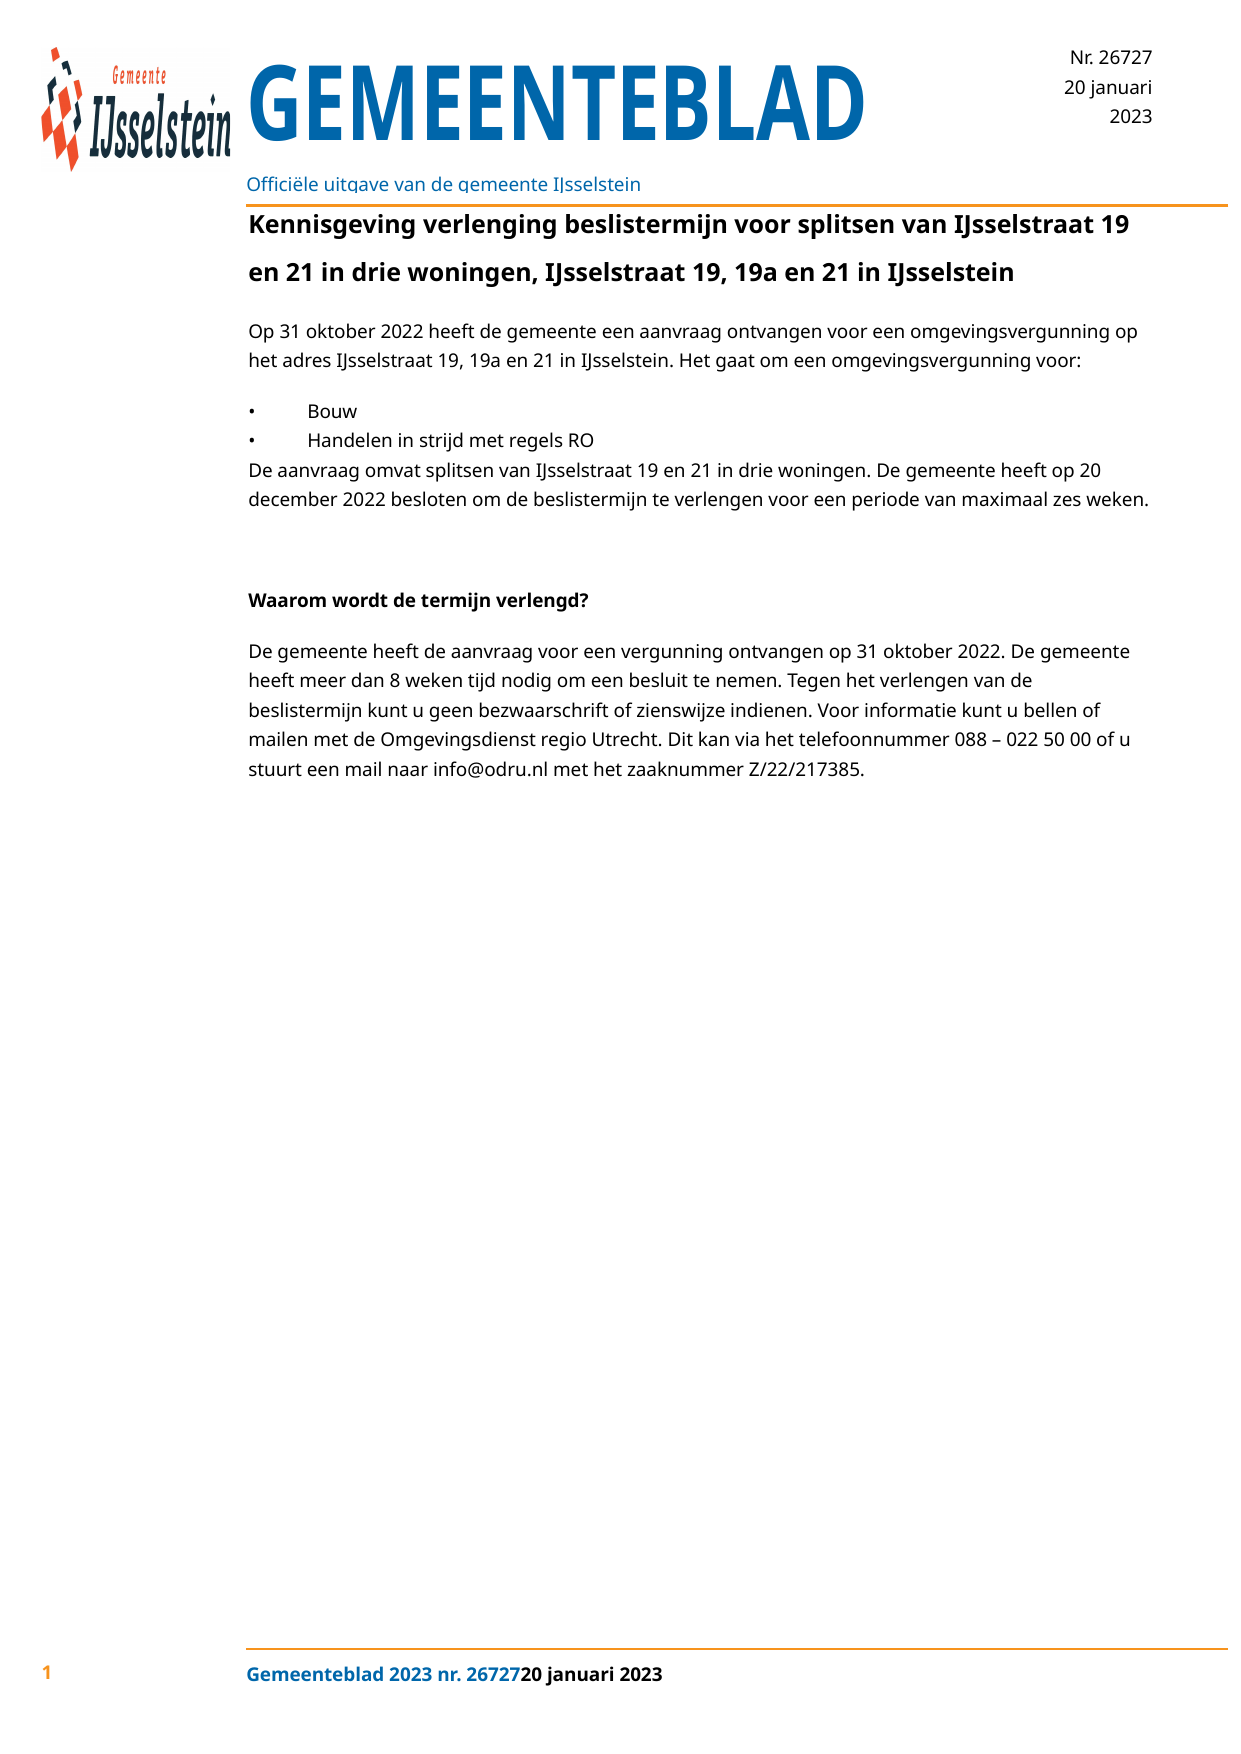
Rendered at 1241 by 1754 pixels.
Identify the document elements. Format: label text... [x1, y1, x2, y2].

text De gemeente heeft de aanvraag voor een vergunning ontvangen op 31 oktober 2022. De gemeente heeft meer dan 8 weken tijd nodig om een besluit te nemen. Tegen het verlengen van de beslistermijn kunt u geen bezwaarschrift of zienswijze indienen. Voor informatie kunt u bellen of mailen met de Omgevingsdienst regio Utrecht. Dit kan via het telefoonnummer 088 – 022 50 00 of u stuurt een mail naar info@odru.nl met het zaaknummer Z/22/217385. [248, 638, 1152, 782]
text De aanvraag omvat splitsen van IJsselstraat 19 en 21 in drie woningen. De gemeente heeft op 20 december 2022 besloten om de beslistermijn te verlengen voor een periode van maximaal zes weken. [248, 457, 1152, 512]
text Op 31 oktober 2022 heeft de gemeente een aanvraag ontvangen voor een omgevingsvergunning op het adres IJsselstraat 19, 19a en 21 in IJsselstein. Het gaat om een omgevingsvergunning voor: [248, 318, 1152, 373]
list Bouw [248, 398, 1152, 424]
list Handelen in strijd met regels RO [248, 427, 1152, 453]
picture [41, 47, 231, 172]
text Waarom wordt de termijn verlengd? [248, 587, 1152, 613]
text Kennisgeving verlenging beslistermijn voor splitsen van IJsselstraat 19 en 21 in drie woningen, IJsselstraat 19, 19a en 21 in IJsselstein [248, 207, 1152, 288]
